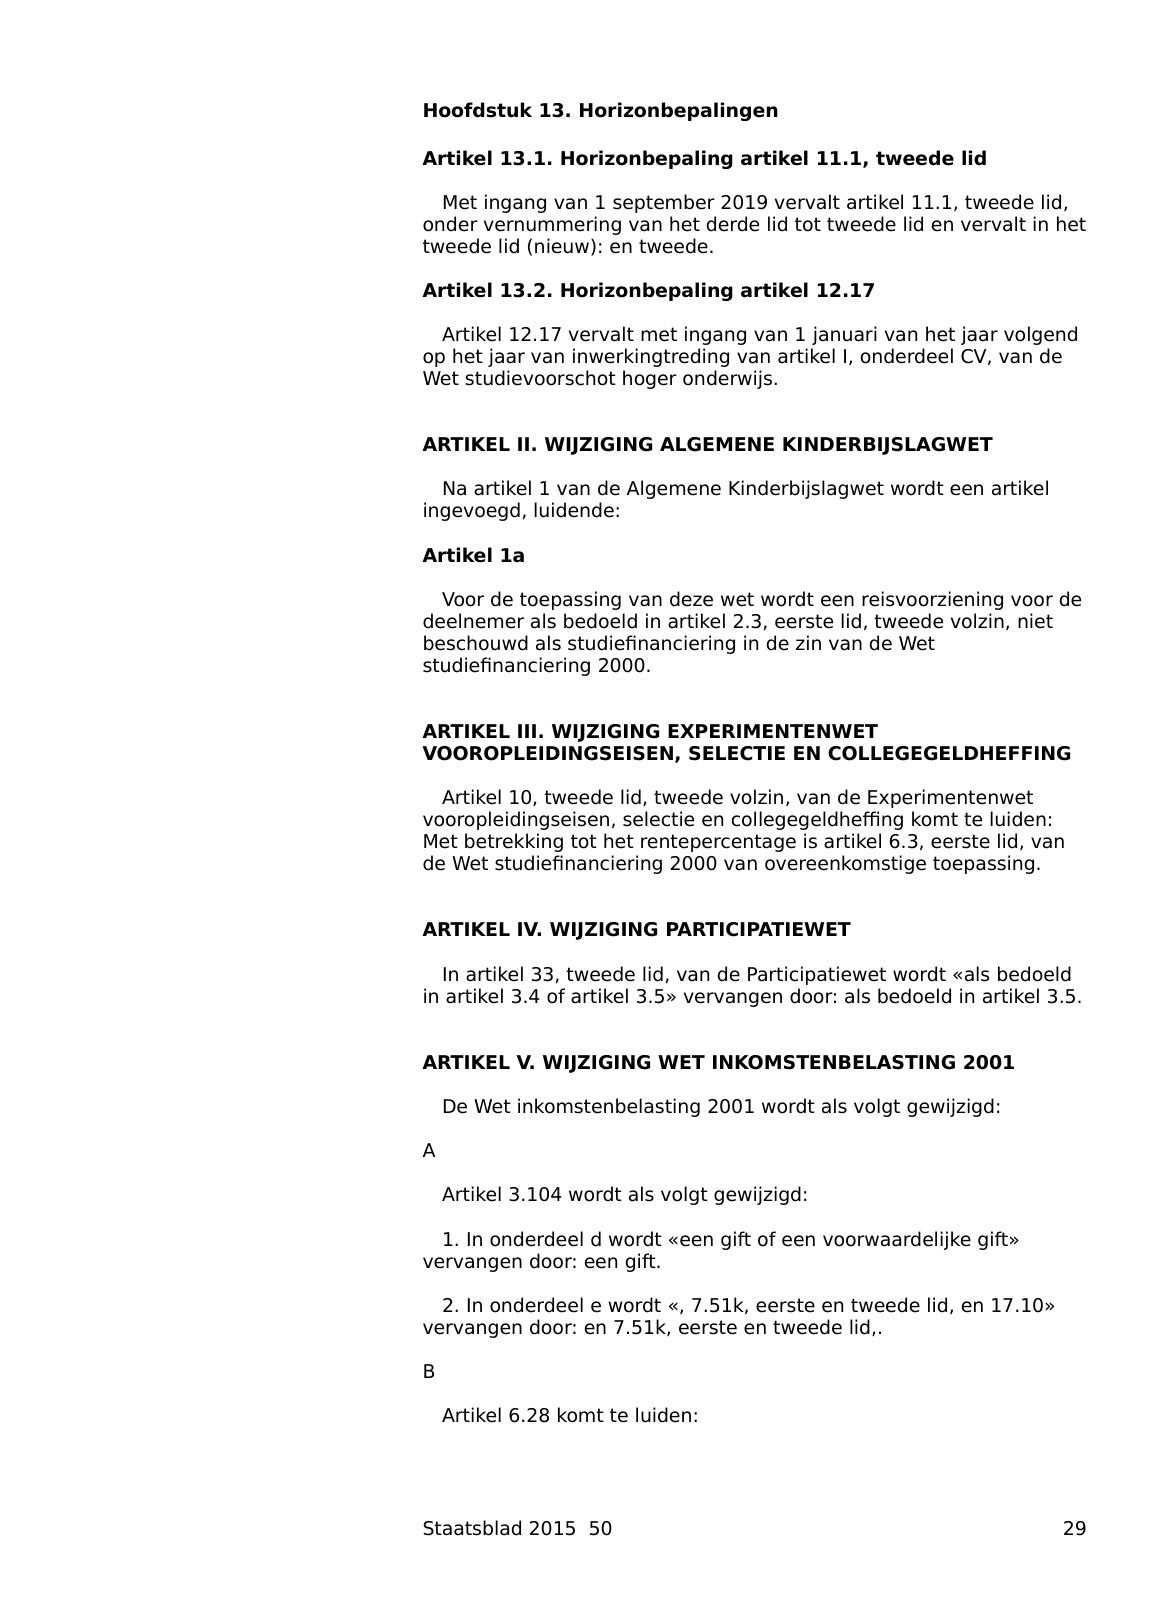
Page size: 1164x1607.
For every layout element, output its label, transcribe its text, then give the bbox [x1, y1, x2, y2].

text In artikel 33, tweede lid, van de Participatiewet wordt «als bedoeld in artikel 3.4 of artikel 3.5» vervangen door: als bedoeld in artikel 3.5. [422, 963, 1087, 1007]
text Met ingang van 1 september 2019 vervalt artikel 11.1, tweede lid, onder vernummering van het derde lid tot tweede lid en vervalt in het tweede lid (nieuw): en tweede. [422, 192, 1087, 257]
text B [422, 1361, 1087, 1383]
subtitle ARTIKEL V. WIJZIGING WET INKOMSTENBELASTING 2001 [422, 1052, 1087, 1074]
subtitle Hoofdstuk 13. Horizonbepalingen [422, 100, 1087, 122]
text Artikel 10, tweede lid, tweede volzin, van de Experimentenwet vooropleidingseisen, selectie en collegegeldheffing komt te luiden: Met betrekking tot het rentepercentage is artikel 6.3, eerste lid, van de Wet studiefinanciering 2000 van overeenkomstige toepassing. [422, 787, 1087, 875]
text 2. In onderdeel e wordt «, 7.51k, eerste en tweede lid, en 17.10» vervangen door: en 7.51k, eerste en tweede lid,. [422, 1295, 1087, 1339]
subtitle Artikel 1a [422, 544, 1087, 566]
text Artikel 3.104 wordt als volgt gewijzigd: [422, 1184, 1087, 1206]
subtitle Artikel 13.1. Horizonbepaling artikel 11.1, tweede lid [422, 147, 1087, 169]
text A [422, 1140, 1087, 1162]
text Voor de toepassing van deze wet wordt een reisvoorziening voor de deelnemer als bedoeld in artikel 2.3, eerste lid, tweede volzin, niet beschouwd als studiefinanciering in de zin van de Wet studiefinanciering 2000. [422, 589, 1087, 677]
text Artikel 12.17 vervalt met ingang van 1 januari van het jaar volgend op het jaar van inwerkingtreding van artikel I, onderdeel CV, van de Wet studievoorschot hoger onderwijs. [422, 324, 1087, 390]
text Artikel 6.28 komt te luiden: [422, 1405, 1087, 1427]
subtitle Artikel 13.2. Horizonbepaling artikel 12.17 [422, 280, 1087, 302]
text De Wet inkomstenbelasting 2001 wordt als volgt gewijzigd: [422, 1096, 1087, 1118]
text 1. In onderdeel d wordt «een gift of een voorwaardelijke gift» vervangen door: een gift. [422, 1228, 1087, 1272]
text Na artikel 1 van de Algemene Kinderbijslagwet wordt een artikel ingevoegd, luidende: [422, 478, 1087, 522]
subtitle ARTIKEL IV. WIJZIGING PARTICIPATIEWET [422, 919, 1087, 941]
subtitle ARTIKEL II. WIJZIGING ALGEMENE KINDERBIJSLAGWET [422, 434, 1087, 456]
subtitle ARTIKEL III. WIJZIGING EXPERIMENTENWET VOOROPLEIDINGSEISEN, SELECTIE EN COLLEGEGELDHEFFING [422, 721, 1087, 765]
